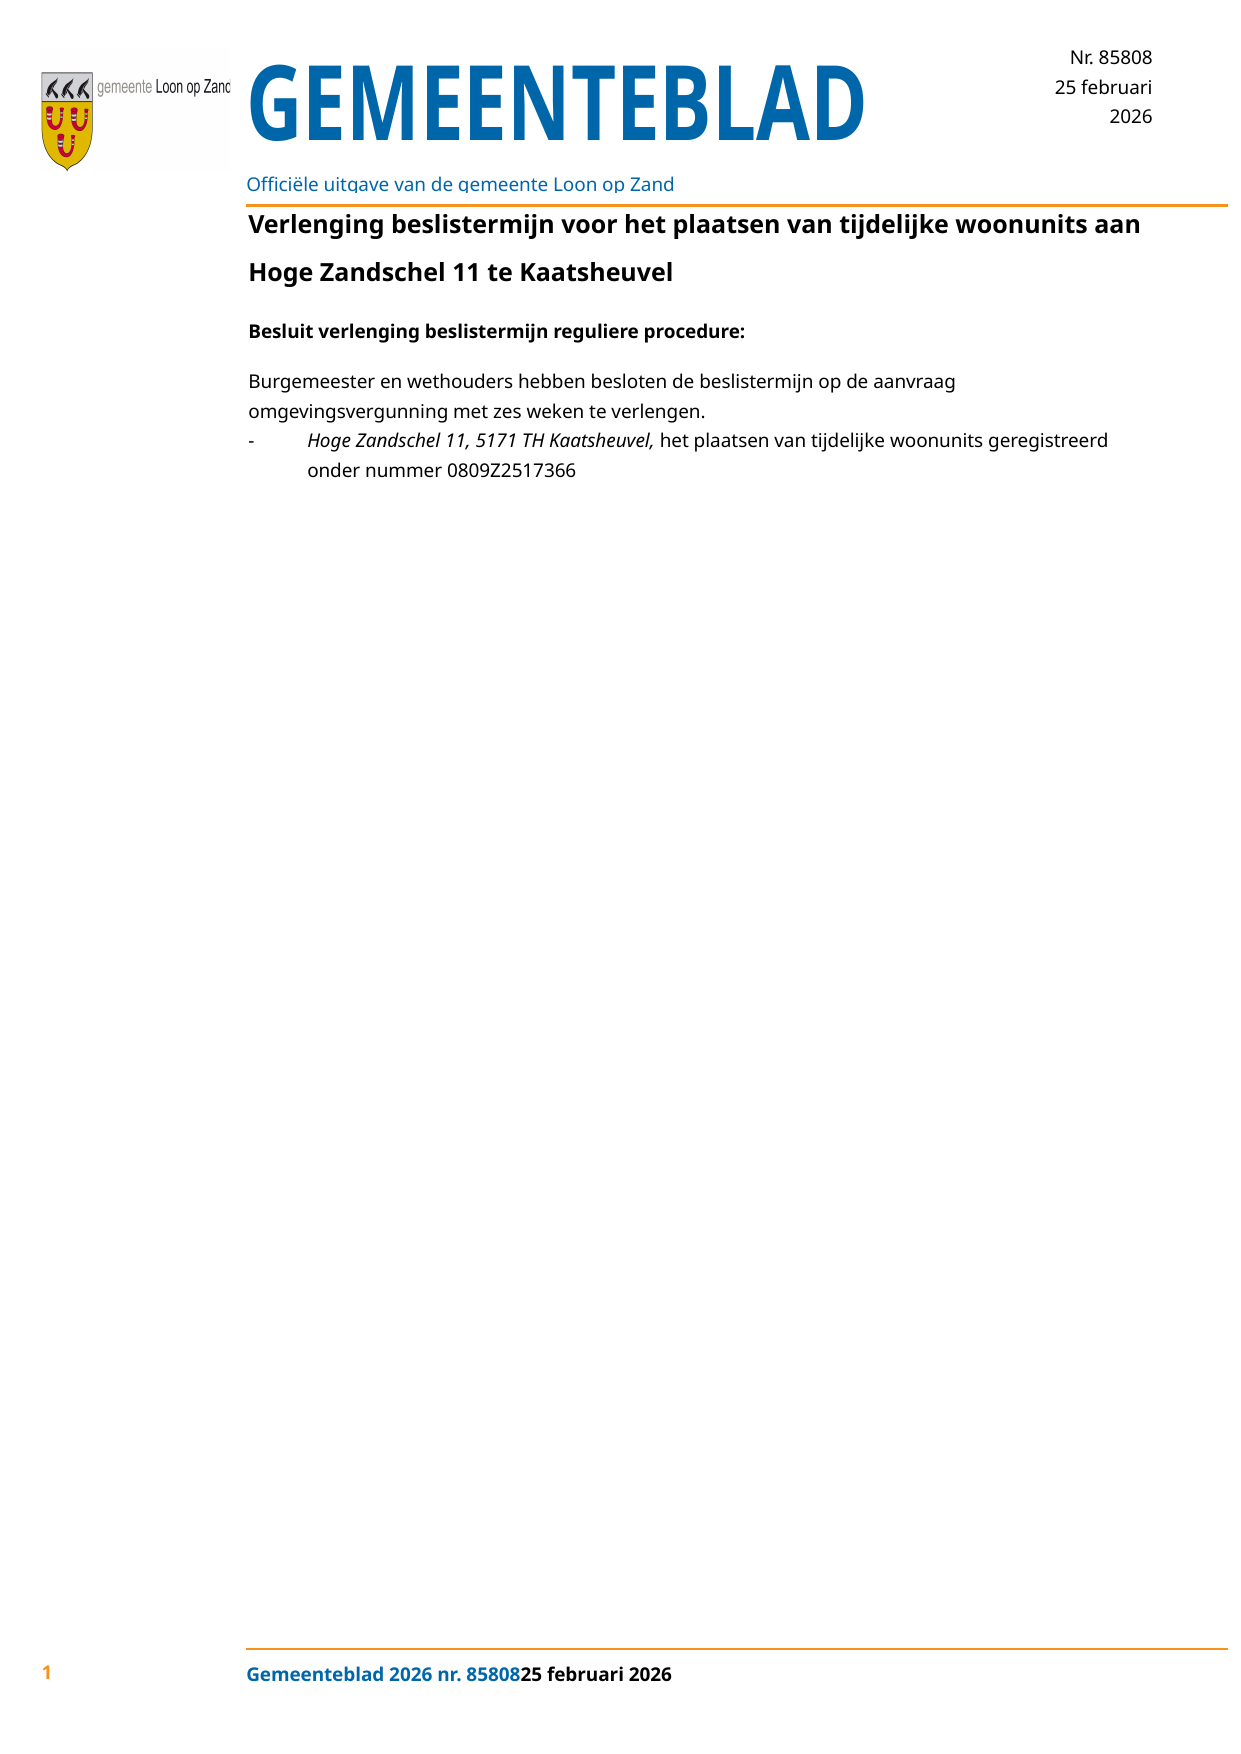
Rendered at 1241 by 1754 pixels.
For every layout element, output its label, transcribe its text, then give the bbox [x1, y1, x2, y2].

list Hoge Zandschel 11, 5171 TH Kaatsheuvel, het plaatsen van tijdelijke woonunits geregistreerd onder nummer 0809Z2517366 [248, 427, 1152, 483]
text Besluit verlenging beslistermijn reguliere procedure: [248, 318, 1152, 344]
text Burgemeester en wethouders hebben besloten de beslistermijn op de aanvraag omgevingsvergunning met zes weken te verlengen. [248, 368, 1152, 424]
picture [41, 47, 231, 172]
text Verlenging beslistermijn voor het plaatsen van tijdelijke woonunits aan Hoge Zandschel 11 te Kaatsheuvel [248, 207, 1152, 288]
